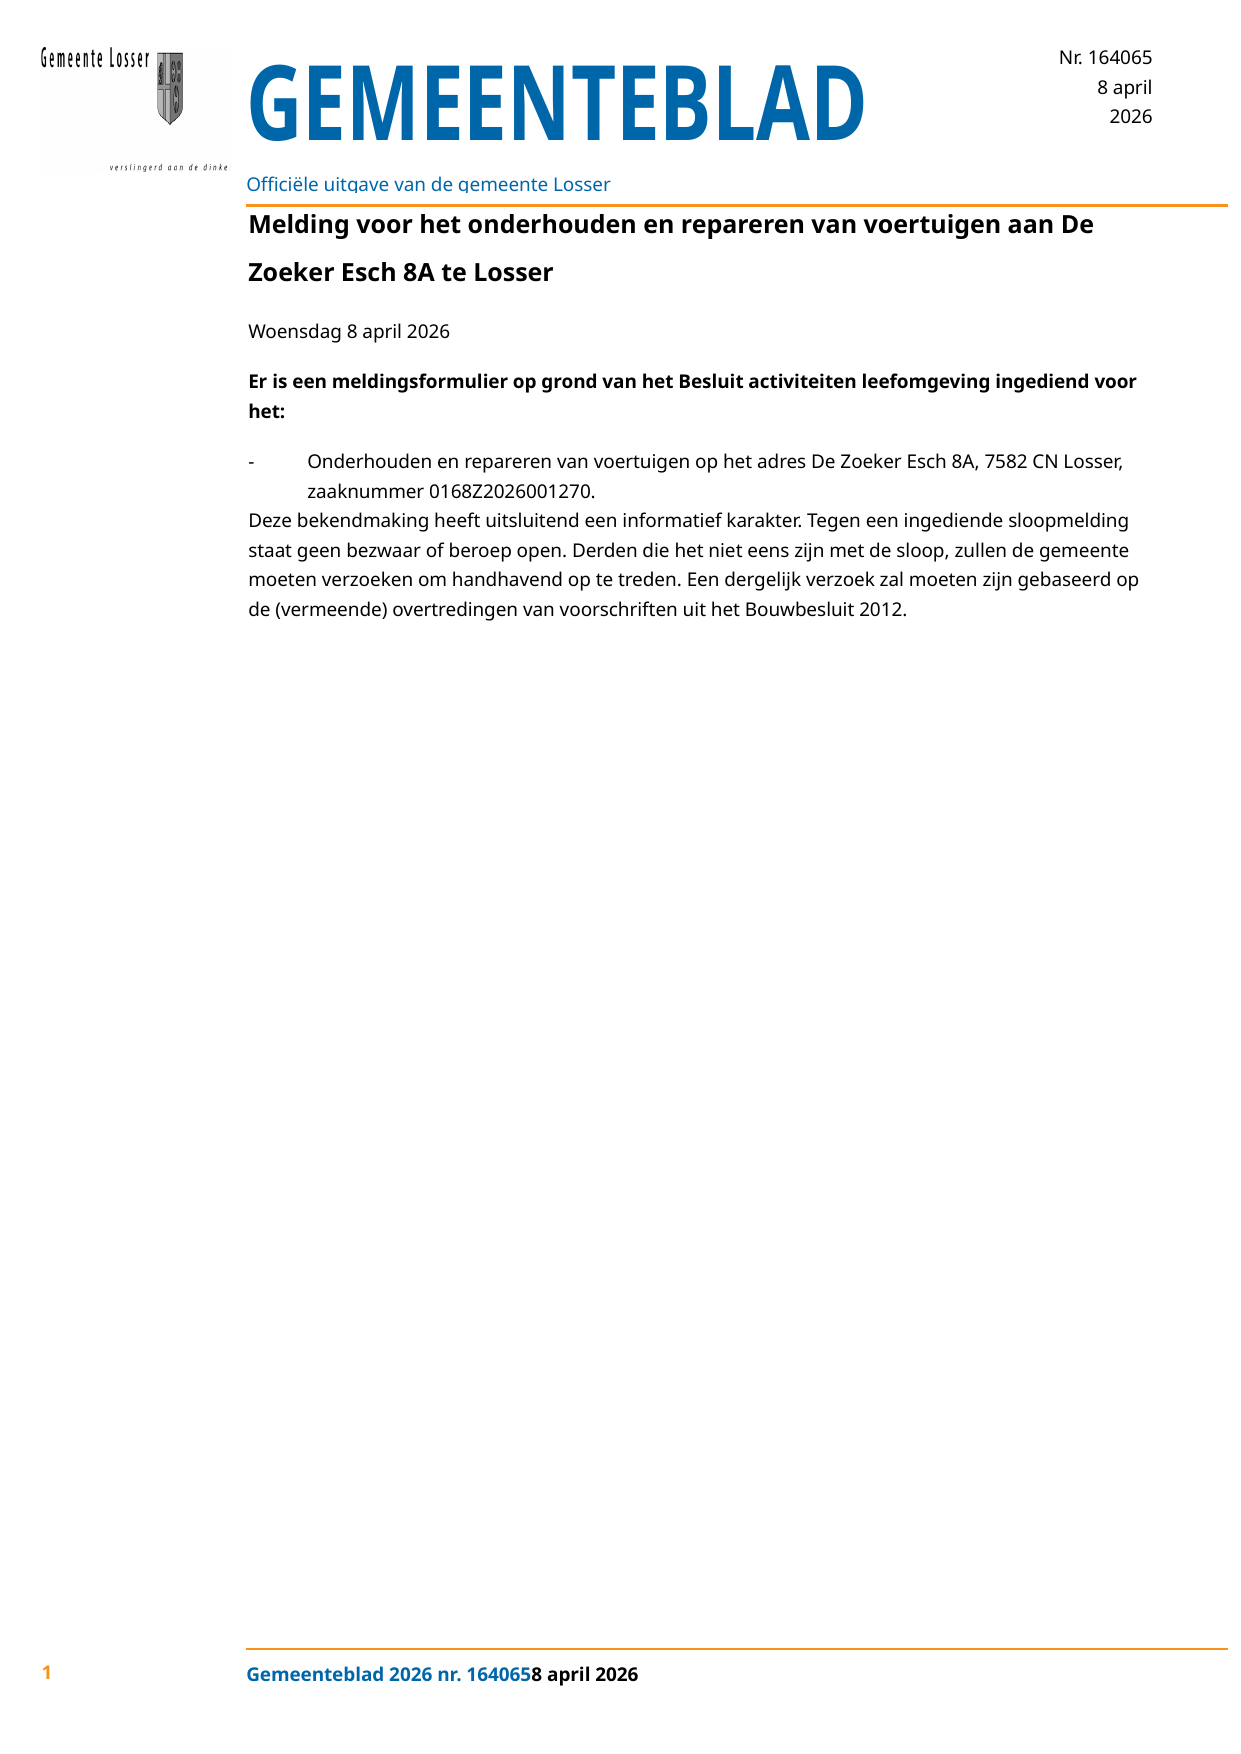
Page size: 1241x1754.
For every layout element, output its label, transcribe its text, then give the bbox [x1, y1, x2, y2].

text Woensdag 8 april 2026 [248, 318, 1152, 344]
text Deze bekendmaking heeft uitsluitend een informatief karakter. Tegen een ingediende sloopmelding staat geen bezwaar of beroep open. Derden die het niet eens zijn met de sloop, zullen de gemeente moeten verzoeken om handhavend op te treden. Een dergelijk verzoek zal moeten zijn gebaseerd op de (vermeende) overtredingen van voorschriften uit het Bouwbesluit 2012. [248, 507, 1152, 622]
text Melding voor het onderhouden en repareren van voertuigen aan De Zoeker Esch 8A te Losser [248, 207, 1152, 288]
text Er is een meldingsformulier op grond van het Besluit activiteiten leefomgeving ingediend voor het: [248, 368, 1152, 424]
picture [41, 47, 231, 172]
list Onderhouden en repareren van voertuigen op het adres De Zoeker Esch 8A, 7582 CN Losser, zaaknummer 0168Z2026001270. [248, 448, 1152, 504]
